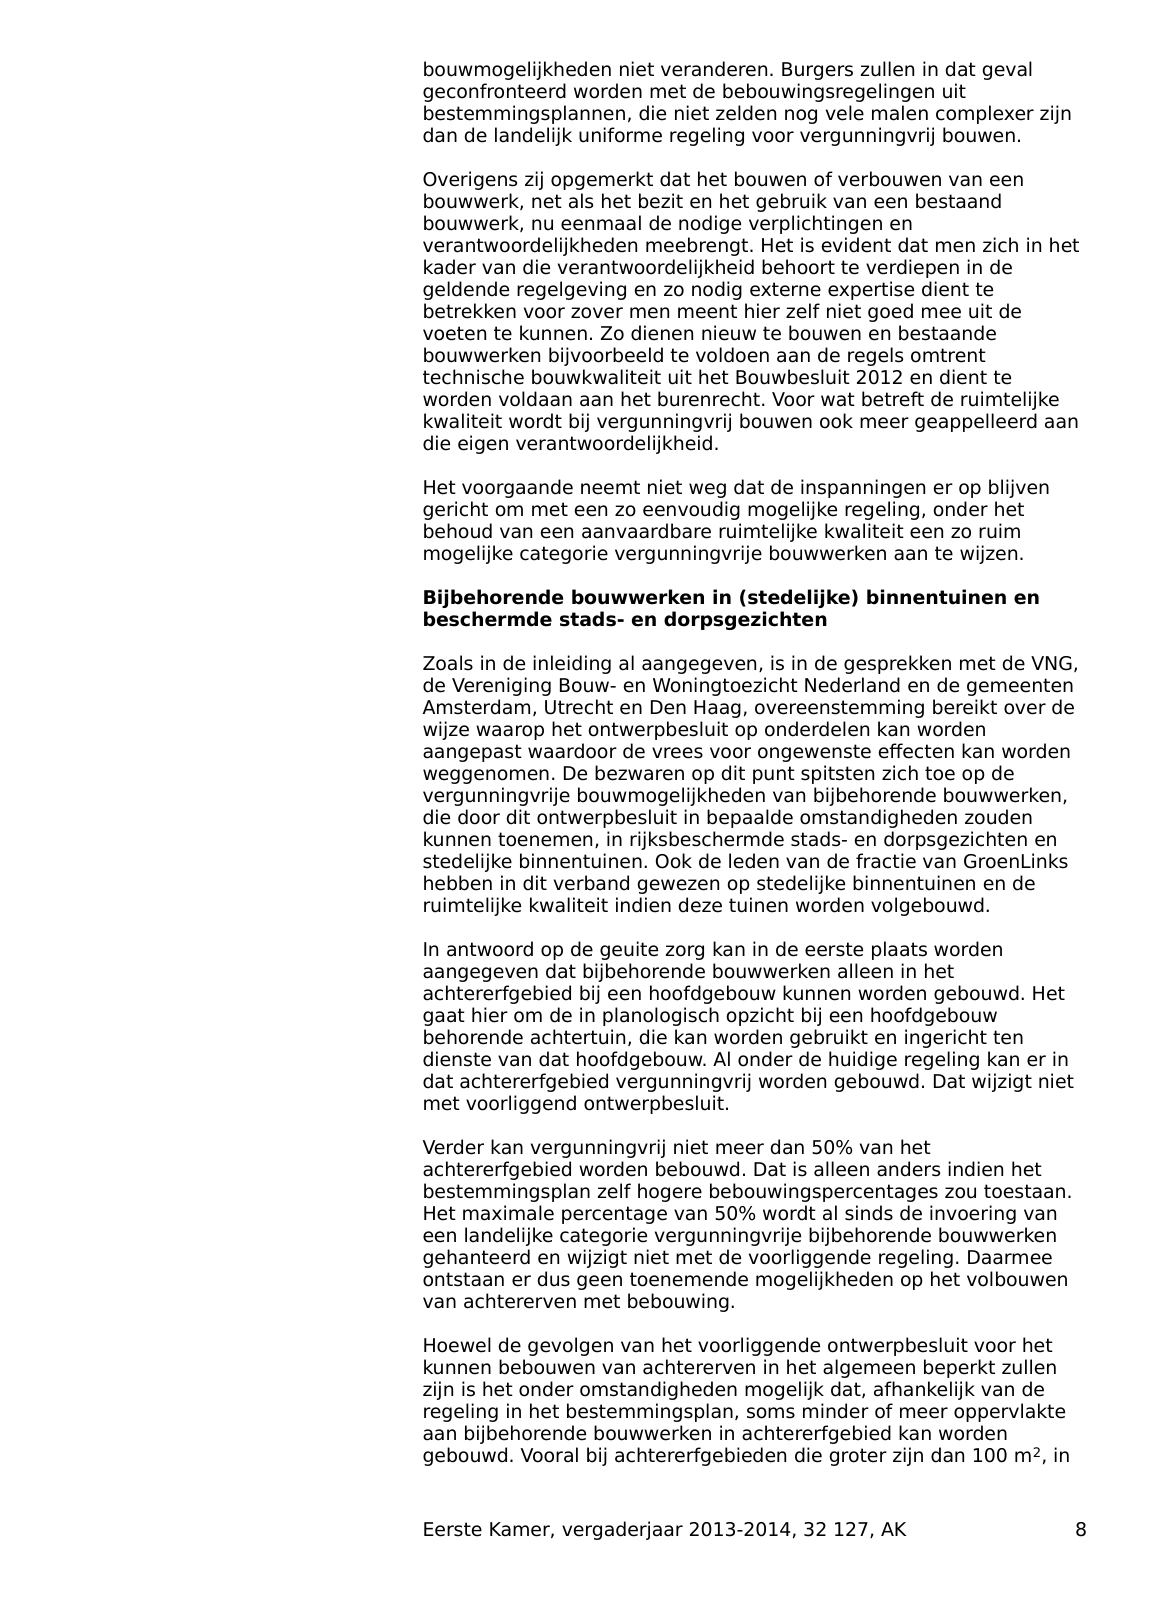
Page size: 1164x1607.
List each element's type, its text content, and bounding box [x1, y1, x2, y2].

subtitle Bijbehorende bouwwerken in (stedelijke) binnentuinen en beschermde stads- en dorpsgezichten [422, 587, 1087, 631]
text In antwoord op de geuite zorg kan in de eerste plaats worden aangegeven dat bijbehorende bouwwerken alleen in het achtererfgebied bij een hoofdgebouw kunnen worden gebouwd. Het gaat hier om de in planologisch opzicht bij een hoofdgebouw behorende achtertuin, die kan worden gebruikt en ingericht ten dienste van dat hoofdgebouw. Al onder de huidige regeling kan er in dat achtererfgebied vergunningvrij worden gebouwd. Dat wijzigt niet met voorliggend ontwerpbesluit. [422, 939, 1087, 1115]
text Verder kan vergunningvrij niet meer dan 50% van het achtererfgebied worden bebouwd. Dat is alleen anders indien het bestemmingsplan zelf hogere bebouwingspercentages zou toestaan. Het maximale percentage van 50% wordt al sinds de invoering van een landelijke categorie vergunningvrije bijbehorende bouwwerken gehanteerd en wijzigt niet met de voorliggende regeling. Daarmee ontstaan er dus geen toenemende mogelijkheden op het volbouwen van achtererven met bebouwing. [422, 1137, 1087, 1313]
text Overigens zij opgemerkt dat het bouwen of verbouwen van een bouwwerk, net als het bezit en het gebruik van een bestaand bouwwerk, nu eenmaal de nodige verplichtingen en verantwoordelijkheden meebrengt. Het is evident dat men zich in het kader van die verantwoordelijkheid behoort te verdiepen in de geldende regelgeving en zo nodig externe expertise dient te betrekken voor zover men meent hier zelf niet goed mee uit de voeten te kunnen. Zo dienen nieuw te bouwen en bestaande bouwwerken bijvoorbeeld te voldoen aan de regels omtrent technische bouwkwaliteit uit het Bouwbesluit 2012 en dient te worden voldaan aan het burenrecht. Voor wat betreft de ruimtelijke kwaliteit wordt bij vergunningvrij bouwen ook meer geappelleerd aan die eigen verantwoordelijkheid. [422, 169, 1087, 455]
text bouwmogelijkheden niet veranderen. Burgers zullen in dat geval geconfronteerd worden met de bebouwingsregelingen uit bestemmingsplannen, die niet zelden nog vele malen complexer zijn dan de landelijk uniforme regeling voor vergunningvrij bouwen. [422, 59, 1087, 147]
text Het voorgaande neemt niet weg dat de inspanningen er op blijven gericht om met een zo eenvoudig mogelijke regeling, onder het behoud van een aanvaardbare ruimtelijke kwaliteit een zo ruim mogelijke categorie vergunningvrije bouwwerken aan te wijzen. [422, 477, 1087, 565]
text Hoewel de gevolgen van het voorliggende ontwerpbesluit voor het kunnen bebouwen van achtererven in het algemeen beperkt zullen zijn is het onder omstandigheden mogelijk dat, afhankelijk van de regeling in het bestemmingsplan, soms minder of meer oppervlakte aan bijbehorende bouwwerken in achtererfgebied kan worden gebouwd. Vooral bij achtererfgebieden die groter zijn dan 100 m2, in [422, 1335, 1087, 1467]
text Zoals in de inleiding al aangegeven, is in de gesprekken met de VNG, de Vereniging Bouw- en Woningtoezicht Nederland en de gemeenten Amsterdam, Utrecht en Den Haag, overeenstemming bereikt over de wijze waarop het ontwerpbesluit op onderdelen kan worden aangepast waardoor de vrees voor ongewenste effecten kan worden weggenomen. De bezwaren op dit punt spitsten zich toe op de vergunningvrije bouwmogelijkheden van bijbehorende bouwwerken, die door dit ontwerpbesluit in bepaalde omstandigheden zouden kunnen toenemen, in rijksbeschermde stads- en dorpsgezichten en stedelijke binnentuinen. Ook de leden van de fractie van GroenLinks hebben in dit verband gewezen op stedelijke binnentuinen en de ruimtelijke kwaliteit indien deze tuinen worden volgebouwd. [422, 653, 1087, 917]
